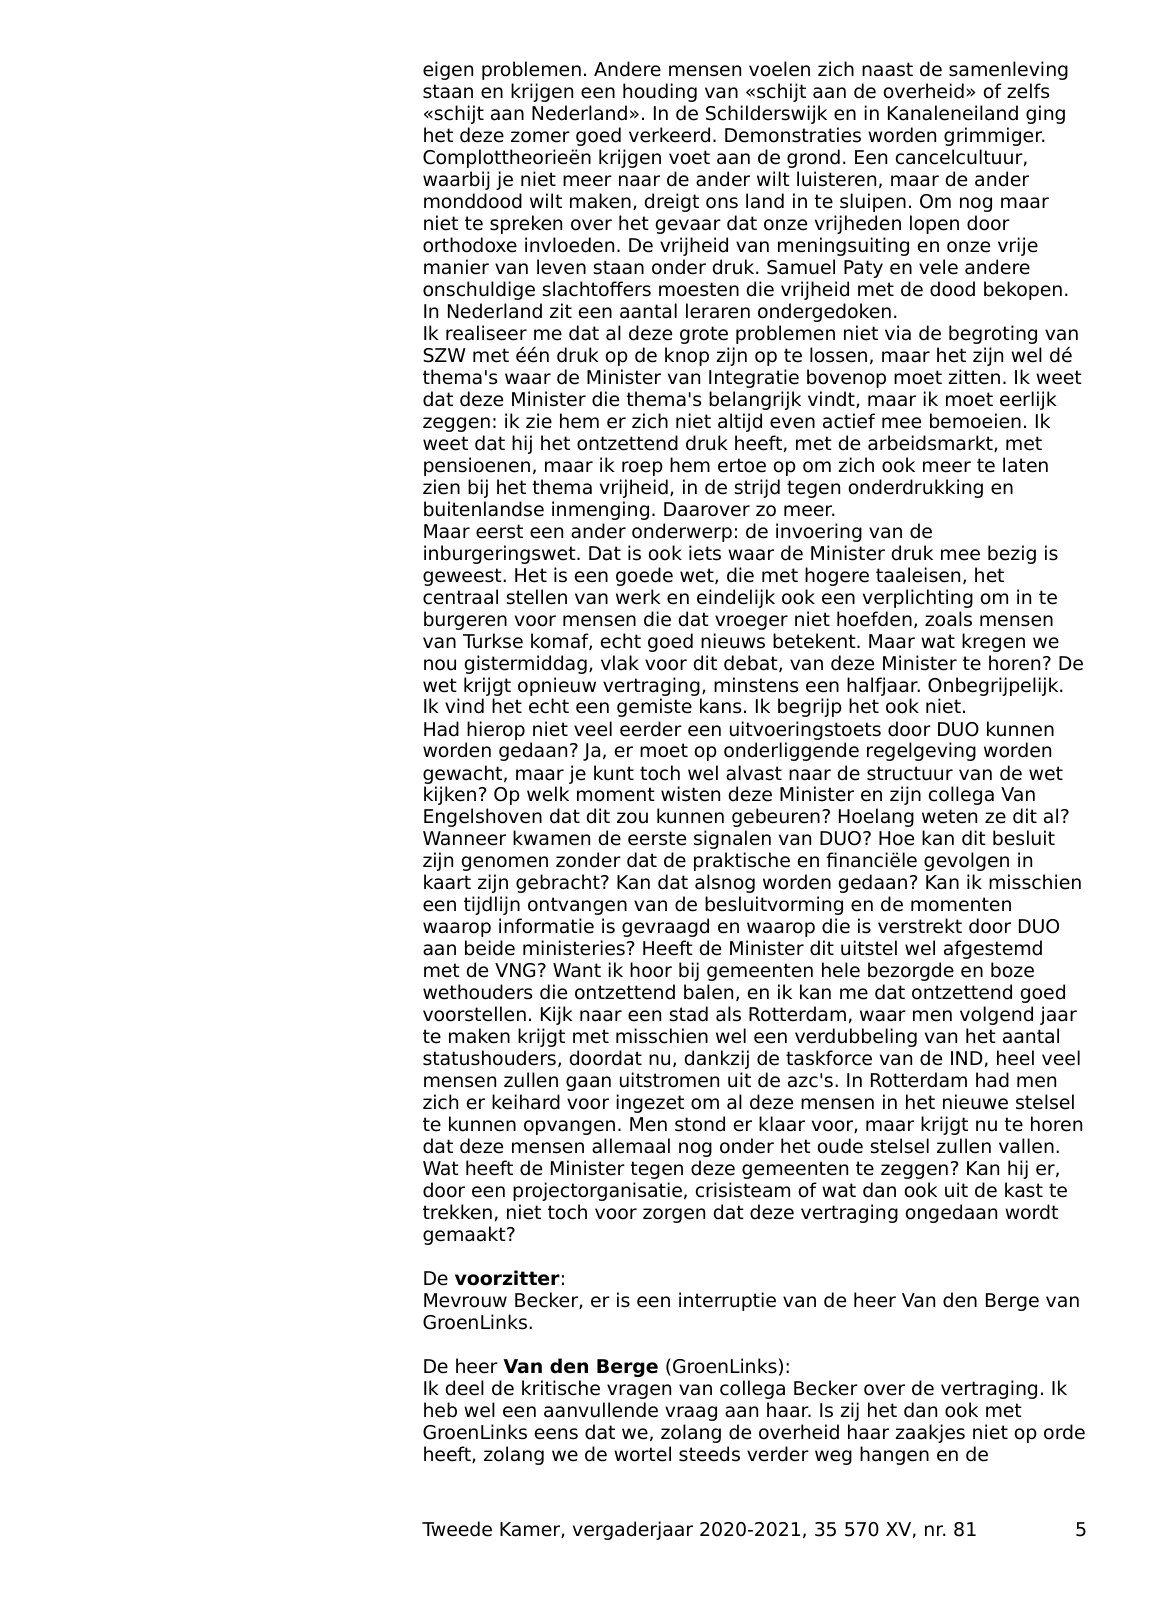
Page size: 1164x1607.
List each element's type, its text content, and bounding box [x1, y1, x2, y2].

text De voorzitter: [422, 1268, 1087, 1290]
text Maar eerst een ander onderwerp: de invoering van de inburgeringswet. Dat is ook iets waar de Minister druk mee bezig is geweest. Het is een goede wet, die met hogere taaleisen, het centraal stellen van werk en eindelijk ook een verplichting om in te burgeren voor mensen die dat vroeger niet hoefden, zoals mensen van Turkse komaf, echt goed nieuws betekent. Maar wat kregen we nou gistermiddag, vlak voor dit debat, van deze Minister te horen? De wet krijgt opnieuw vertraging, minstens een halfjaar. Onbegrijpelijk. Ik vind het echt een gemiste kans. Ik begrijp het ook niet. [422, 521, 1087, 718]
text eigen problemen. Andere mensen voelen zich naast de samenleving staan en krijgen een houding van «schijt aan de overheid» of zelfs «schijt aan Nederland». In de Schilderswijk en in Kanaleneiland ging het deze zomer goed verkeerd. Demonstraties worden grimmiger. Complottheorieën krijgen voet aan de grond. Een cancelcultuur, waarbij je niet meer naar de ander wilt luisteren, maar de ander monddood wilt maken, dreigt ons land in te sluipen. Om nog maar niet te spreken over het gevaar dat onze vrijheden lopen door orthodoxe invloeden. De vrijheid van meningsuiting en onze vrije manier van leven staan onder druk. Samuel Paty en vele andere onschuldige slachtoffers moesten die vrijheid met de dood bekopen. In Nederland zit een aantal leraren ondergedoken. [422, 59, 1087, 323]
text Had hierop niet veel eerder een uitvoeringstoets door DUO kunnen worden gedaan? Ja, er moet op onderliggende regelgeving worden gewacht, maar je kunt toch wel alvast naar de structuur van de wet kijken? Op welk moment wisten deze Minister en zijn collega Van Engelshoven dat dit zou kunnen gebeuren? Hoelang weten ze dit al? Wanneer kwamen de eerste signalen van DUO? Hoe kan dit besluit zijn genomen zonder dat de praktische en financiële gevolgen in kaart zijn gebracht? Kan dat alsnog worden gedaan? Kan ik misschien een tijdlijn ontvangen van de besluitvorming en de momenten waarop informatie is gevraagd en waarop die is verstrekt door DUO aan beide ministeries? Heeft de Minister dit uitstel wel afgestemd met de VNG? Want ik hoor bij gemeenten hele bezorgde en boze wethouders die ontzettend balen, en ik kan me dat ontzettend goed voorstellen. Kijk naar een stad als Rotterdam, waar men volgend jaar te maken krijgt met misschien wel een verdubbeling van het aantal statushouders, doordat nu, dankzij de taskforce van de IND, heel veel mensen zullen gaan uitstromen uit de azc's. In Rotterdam had men zich er keihard voor ingezet om al deze mensen in het nieuwe stelsel te kunnen opvangen. Men stond er klaar voor, maar krijgt nu te horen dat deze mensen allemaal nog onder het oude stelsel zullen vallen. Wat heeft de Minister tegen deze gemeenten te zeggen? Kan hij er, door een projectorganisatie, crisisteam of wat dan ook uit de kast te trekken, niet toch voor zorgen dat deze vertraging ongedaan wordt gemaakt? [422, 718, 1087, 1246]
text Ik deel de kritische vragen van collega Becker over de vertraging. Ik heb wel een aanvullende vraag aan haar. Is zij het dan ook met GroenLinks eens dat we, zolang de overheid haar zaakjes niet op orde heeft, zolang we de wortel steeds verder weg hangen en de [422, 1378, 1087, 1466]
text Ik realiseer me dat al deze grote problemen niet via de begroting van SZW met één druk op de knop zijn op te lossen, maar het zijn wel dé thema's waar de Minister van Integratie bovenop moet zitten. Ik weet dat deze Minister die thema's belangrijk vindt, maar ik moet eerlijk zeggen: ik zie hem er zich niet altijd even actief mee bemoeien. Ik weet dat hij het ontzettend druk heeft, met de arbeidsmarkt, met pensioenen, maar ik roep hem ertoe op om zich ook meer te laten zien bij het thema vrijheid, in de strijd tegen onderdrukking en buitenlandse inmenging. Daarover zo meer. [422, 323, 1087, 521]
text Mevrouw Becker, er is een interruptie van de heer Van den Berge van GroenLinks. [422, 1290, 1087, 1334]
text De heer Van den Berge (GroenLinks): [422, 1356, 1087, 1378]
